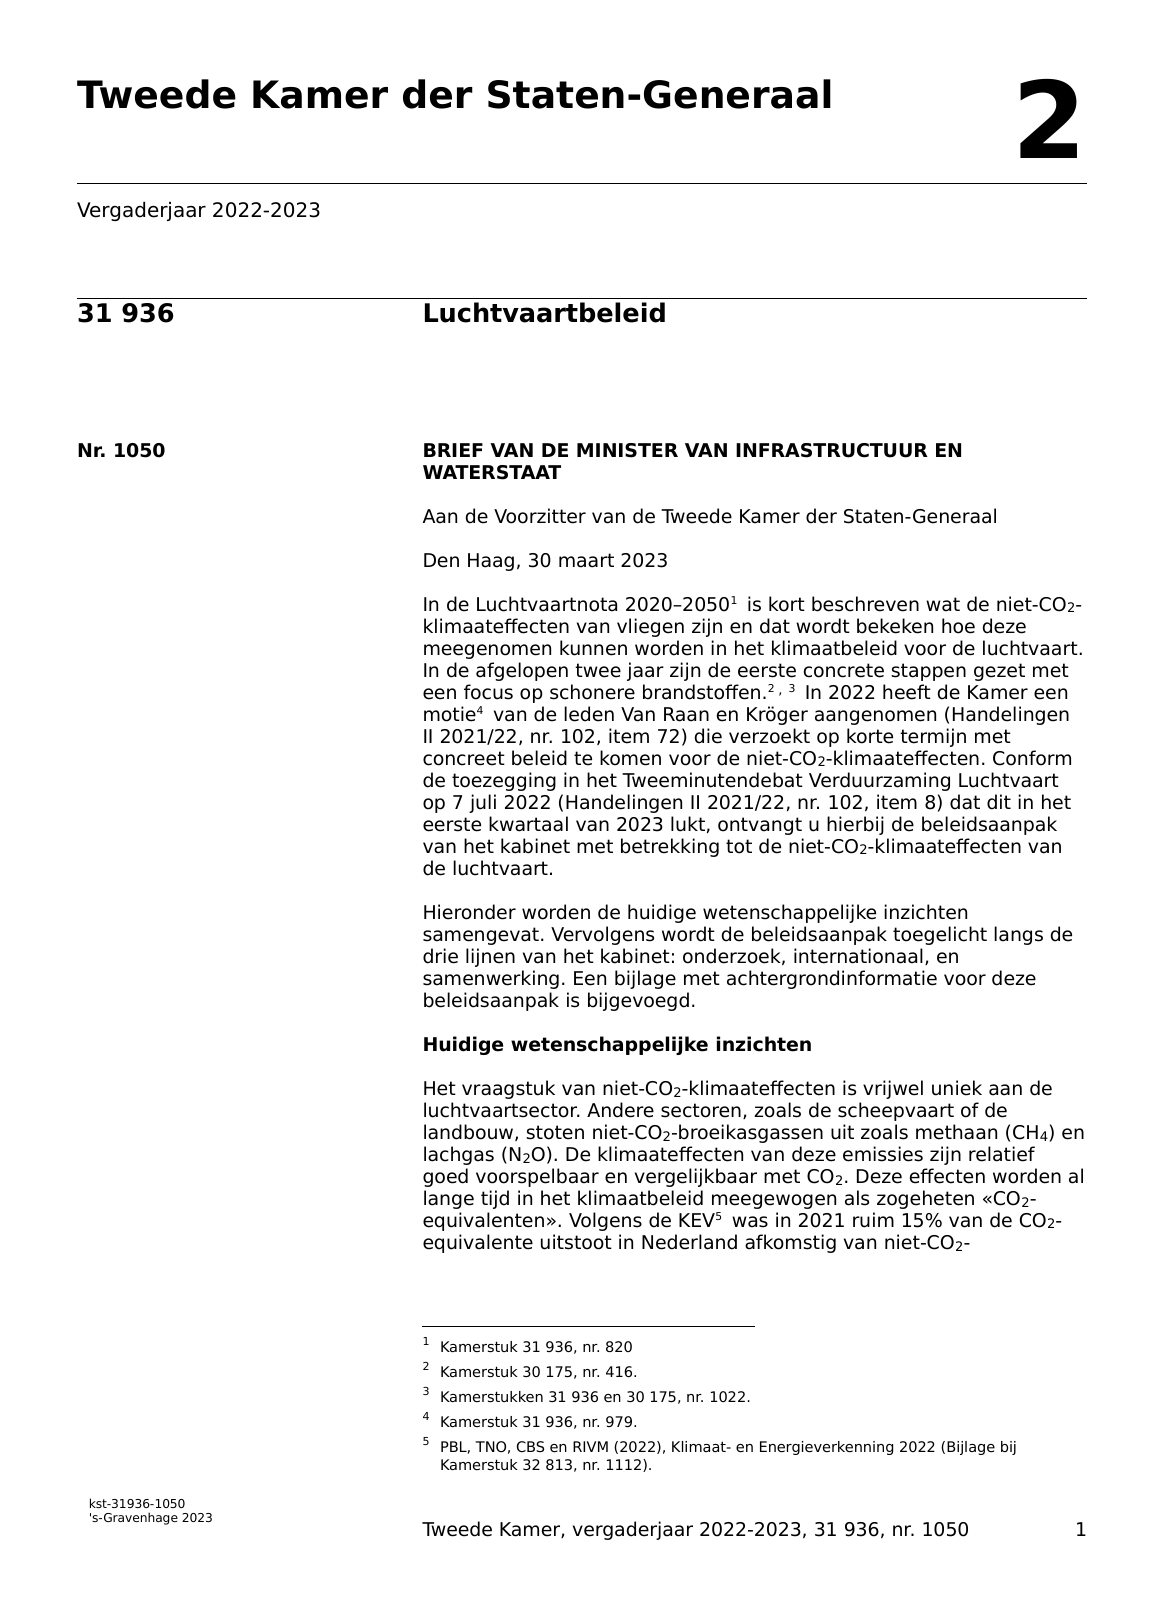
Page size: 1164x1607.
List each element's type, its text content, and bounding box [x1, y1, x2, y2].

text kst-31936-1050 [88, 1497, 323, 1511]
text In de Luchtvaartnota 2020–2050 is kort beschreven wat de niet-CO2-klimaateffecten van vliegen zijn en dat wordt bekeken hoe deze meegenomen kunnen worden in het klimaatbeleid voor de luchtvaart. In de afgelopen twee jaar zijn de eerste concrete stappen gezet met een focus op schonere brandstoffen., In 2022 heeft de Kamer een motie van de leden Van Raan en Kröger aangenomen (Handelingen II 2021/22, nr. 102, item 72) die verzoekt op korte termijn met concreet beleid te komen voor de niet-CO2-klimaateffecten. Conform de toezegging in het Tweeminutendebat Verduurzaming Luchtvaart op 7 juli 2022 (Handelingen II 2021/22, nr. 102, item 8) dat dit in het eerste kwartaal van 2023 lukt, ontvangt u hierbij de beleidsaanpak van het kabinet met betrekking tot de niet-CO2-klimaateffecten van de luchtvaart. [422, 594, 1087, 880]
text Hieronder worden de huidige wetenschappelijke inzichten samengevat. Vervolgens wordt de beleidsaanpak toegelicht langs de drie lijnen van het kabinet: onderzoek, internationaal, en samenwerking. Een bijlage met achtergrondinformatie voor deze beleidsaanpak is bijgevoegd. [422, 902, 1087, 1012]
text Kamerstuk 30 175, nr. 416. [422, 1360, 1087, 1382]
text Kamerstukken 31 936 en 30 175, nr. 1022. [422, 1385, 1087, 1407]
text Kamerstuk 31 936, nr. 979. [422, 1410, 1087, 1432]
text 's-Gravenhage 2023 [88, 1511, 323, 1525]
subtitle Huidige wetenschappelijke inzichten [422, 1034, 1087, 1056]
subtitle Nr. 1050 BRIEF VAN DE MINISTER VAN INFRASTRUCTUUR EN WATERSTAAT [77, 440, 1087, 484]
subtitle 31 936 Luchtvaartbeleid [77, 299, 1087, 329]
table_header Tweede Kamer der Staten-Generaal [77, 59, 886, 183]
text Aan de Voorzitter van de Tweede Kamer der Staten-Generaal [422, 506, 1087, 528]
text Kamerstuk 31 936, nr. 820 [422, 1335, 1087, 1357]
text PBL, TNO, CBS en RIVM (2022), Klimaat- en Energieverkenning 2022 (Bijlage bij Kamerstuk 32 813, nr. 1112). [422, 1435, 1087, 1474]
table_cell Vergaderjaar 2022-2023 [77, 184, 1087, 298]
table_header 2 [886, 59, 1087, 183]
text Het vraagstuk van niet-CO2-klimaateffecten is vrijwel uniek aan de luchtvaartsector. Andere sectoren, zoals de scheepvaart of de landbouw, stoten niet-CO2-broeikasgassen uit zoals methaan (CH4) en lachgas (N2O). De klimaateffecten van deze emissies zijn relatief goed voorspelbaar en vergelijkbaar met CO2. Deze effecten worden al lange tijd in het klimaatbeleid meegewogen als zogeheten «CO2-equivalenten». Volgens de KEV was in 2021 ruim 15% van de CO2-equivalente uitstoot in Nederland afkomstig van niet-CO2- [422, 1078, 1087, 1254]
text Den Haag, 30 maart 2023 [422, 550, 1087, 572]
